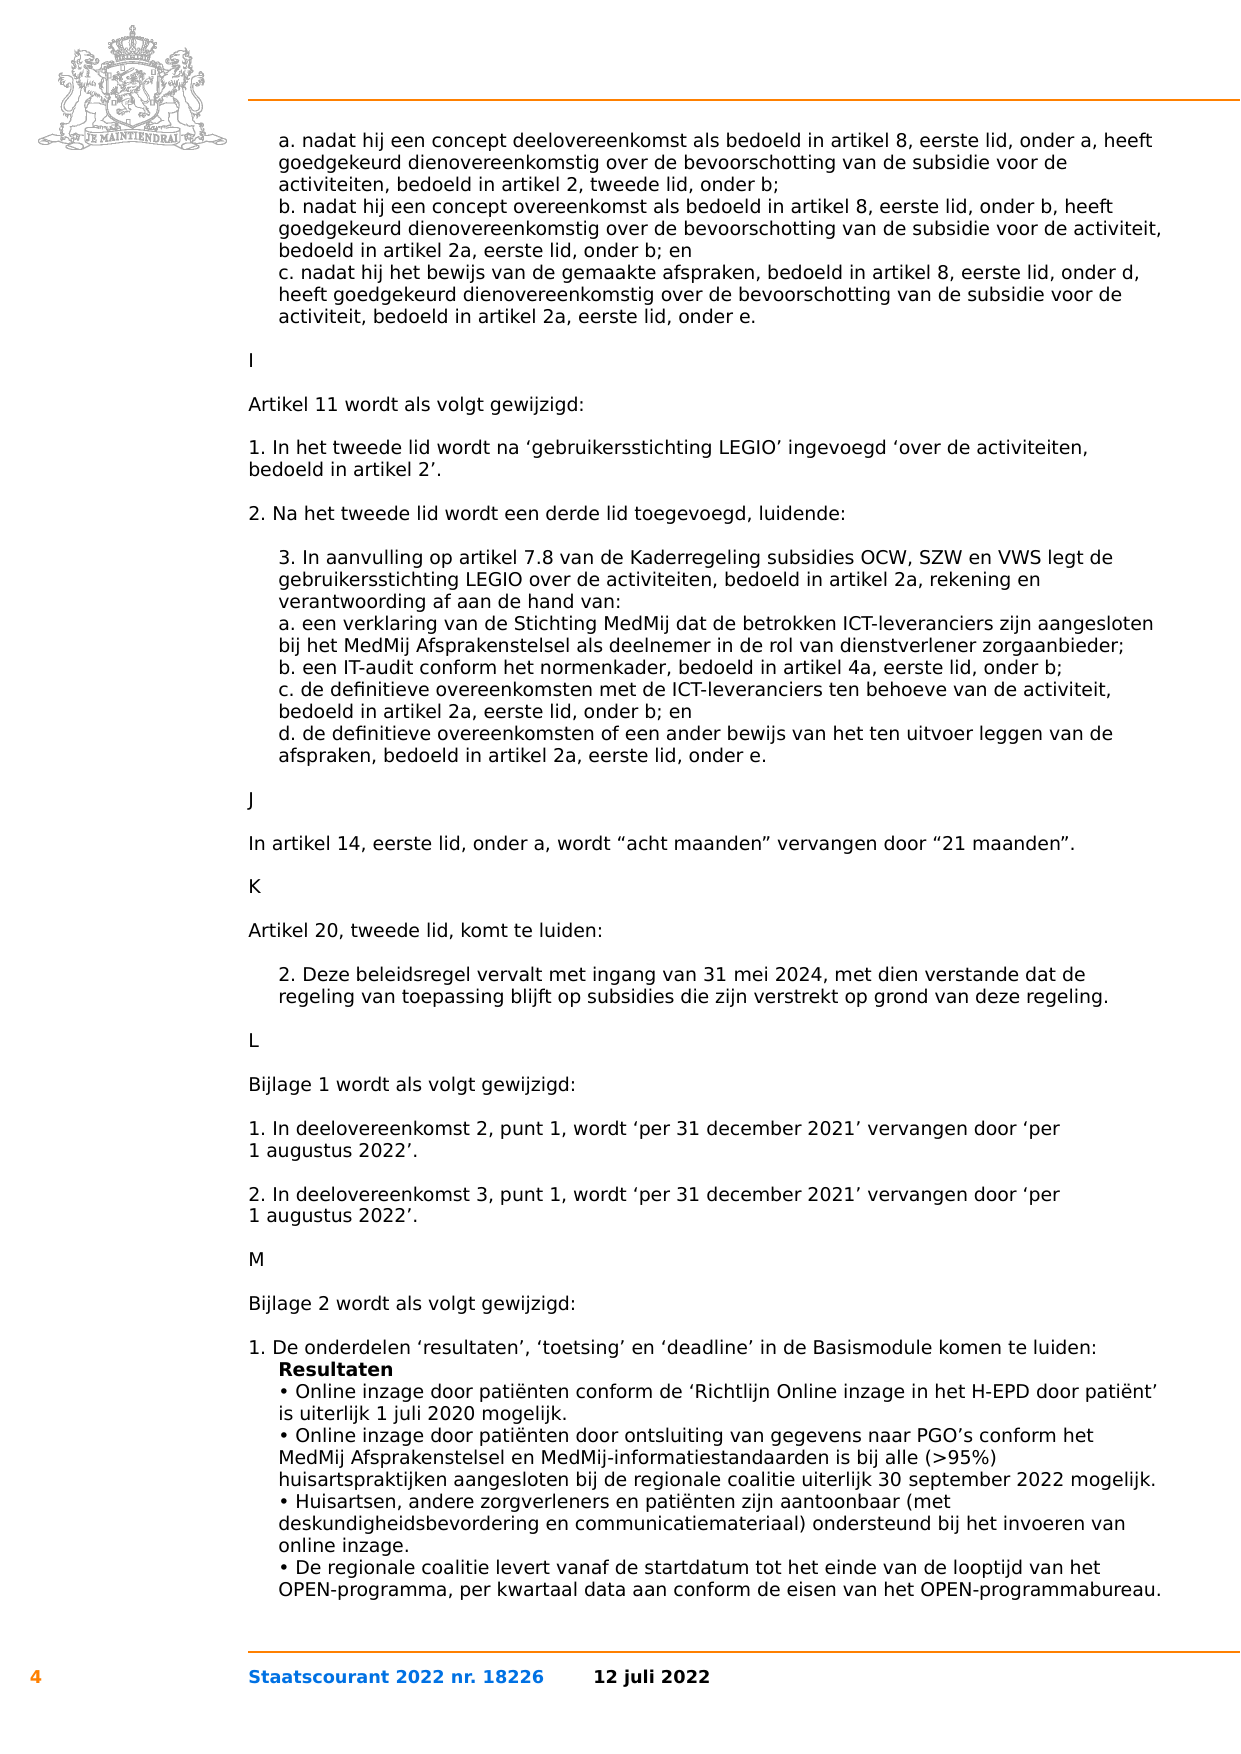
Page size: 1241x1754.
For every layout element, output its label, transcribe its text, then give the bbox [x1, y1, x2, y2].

text Artikel 20, tweede lid, komt te luiden: [248, 920, 1163, 942]
text M [248, 1249, 1163, 1271]
text b. nadat hij een concept overeenkomst als bedoeld in artikel 8, eerste lid, onder b, heeft goedgekeurd dienovereenkomstig over de bevoorschotting van de subsidie voor de activiteit, bedoeld in artikel 2a, eerste lid, onder b; en [278, 196, 1163, 262]
text Bijlage 1 wordt als volgt gewijzigd: [248, 1074, 1163, 1096]
text c. nadat hij het bewijs van de gemaakte afspraken, bedoeld in artikel 8, eerste lid, onder d, heeft goedgekeurd dienovereenkomstig over de bevoorschotting van de subsidie voor de activiteit, bedoeld in artikel 2a, eerste lid, onder e. [278, 262, 1163, 328]
text Bijlage 2 wordt als volgt gewijzigd: [248, 1293, 1163, 1315]
text Resultaten [278, 1359, 1163, 1381]
text • De regionale coalitie levert vanaf de startdatum tot het einde van de looptijd van het OPEN-programma, per kwartaal data aan conform de eisen van het OPEN-programmabureau. [278, 1557, 1163, 1601]
text J [248, 789, 1163, 811]
text K [248, 876, 1163, 898]
text • Online inzage door patiënten door ontsluiting van gegevens naar PGO’s conform het MedMij Afsprakenstelsel en MedMij-informatiestandaarden is bij alle (>95%) huisartspraktijken aangesloten bij de regionale coalitie uiterlijk 30 september 2022 mogelijk. [278, 1425, 1163, 1491]
text 1. In deelovereenkomst 2, punt 1, wordt ‘per 31 december 2021’ vervangen door ‘per 1 augustus 2022’. [248, 1118, 1163, 1162]
text 1. De onderdelen ‘resultaten’, ‘toetsing’ en ‘deadline’ in de Basismodule komen te luiden: [248, 1337, 1163, 1359]
text I [248, 349, 1163, 372]
text • Huisartsen, andere zorgverleners en patiënten zijn aantoonbaar (met deskundigheidsbevordering en communicatiemateriaal) ondersteund bij het invoeren van online inzage. [278, 1491, 1163, 1557]
text 3. In aanvulling op artikel 7.8 van de Kaderregeling subsidies OCW, SZW en VWS legt de gebruikersstichting LEGIO over de activiteiten, bedoeld in artikel 2a, rekening en verantwoording af aan de hand van: [278, 547, 1163, 613]
text • Online inzage door patiënten conform de ‘Richtlijn Online inzage in het H-EPD door patiënt’ is uiterlijk 1 juli 2020 mogelijk. [278, 1381, 1163, 1425]
text 2. In deelovereenkomst 3, punt 1, wordt ‘per 31 december 2021’ vervangen door ‘per 1 augustus 2022’. [248, 1183, 1163, 1227]
text a. een verklaring van de Stichting MedMij dat de betrokken ICT-leveranciers zijn aangesloten bij het MedMij Afsprakenstelsel als deelnemer in de rol van dienstverlener zorgaanbieder; [278, 613, 1163, 657]
text c. de definitieve overeenkomsten met de ICT-leveranciers ten behoeve van de activiteit, bedoeld in artikel 2a, eerste lid, onder b; en [278, 679, 1163, 723]
picture [38, 25, 227, 150]
text L [248, 1030, 1163, 1052]
text Artikel 11 wordt als volgt gewijzigd: [248, 393, 1163, 415]
text a. nadat hij een concept deelovereenkomst als bedoeld in artikel 8, eerste lid, onder a, heeft goedgekeurd dienovereenkomstig over de bevoorschotting van de subsidie voor de activiteiten, bedoeld in artikel 2, tweede lid, onder b; [278, 130, 1163, 196]
text b. een IT-audit conform het normenkader, bedoeld in artikel 4a, eerste lid, onder b; [278, 657, 1163, 679]
text 2. Deze beleidsregel vervalt met ingang van 31 mei 2024, met dien verstande dat de regeling van toepassing blijft op subsidies die zijn verstrekt op grond van deze regeling. [278, 964, 1163, 1008]
text 1. In het tweede lid wordt na ‘gebruikersstichting LEGIO’ ingevoegd ‘over de activiteiten, bedoeld in artikel 2’. [248, 437, 1163, 481]
text In artikel 14, eerste lid, onder a, wordt “acht maanden” vervangen door “21 maanden”. [248, 832, 1163, 854]
text d. de definitieve overeenkomsten of een ander bewijs van het ten uitvoer leggen van de afspraken, bedoeld in artikel 2a, eerste lid, onder e. [278, 723, 1163, 767]
text 2. Na het tweede lid wordt een derde lid toegevoegd, luidende: [248, 503, 1163, 525]
